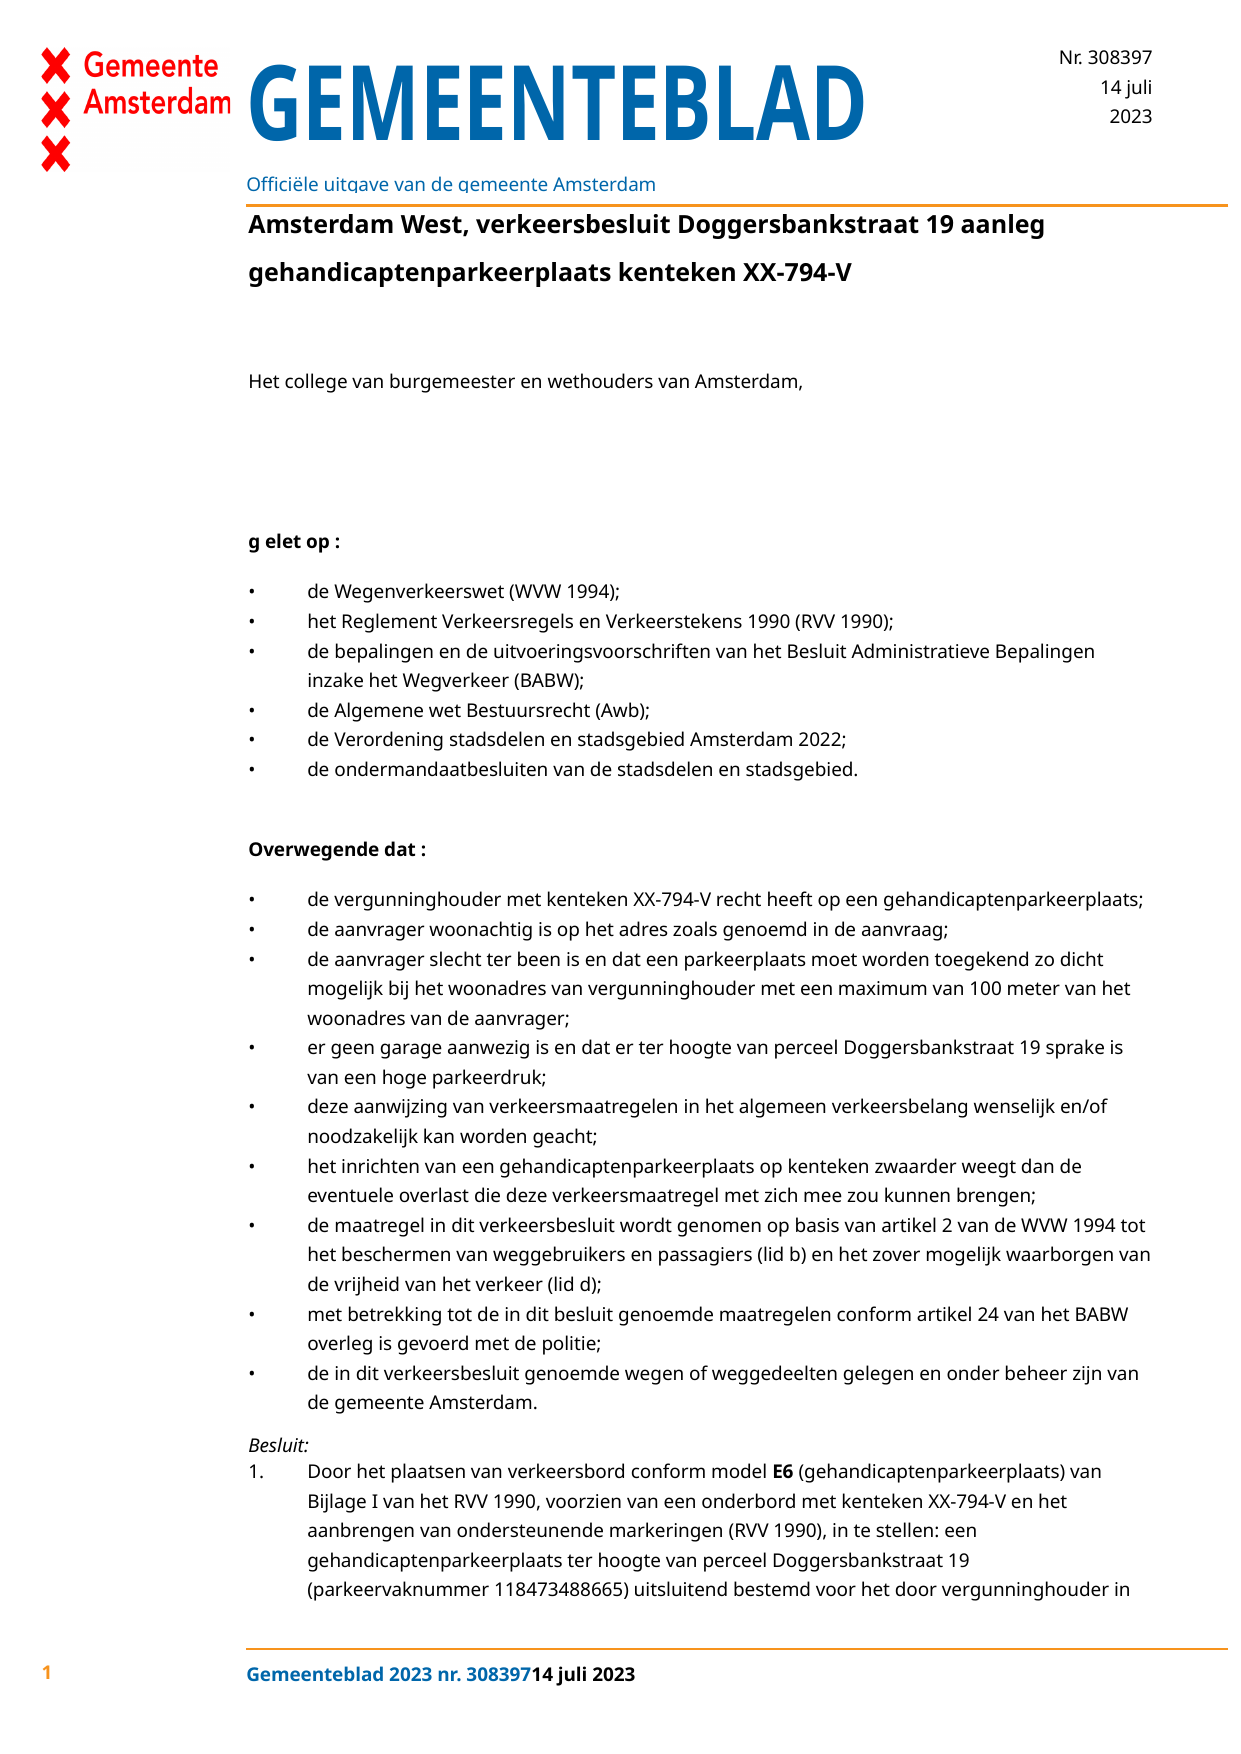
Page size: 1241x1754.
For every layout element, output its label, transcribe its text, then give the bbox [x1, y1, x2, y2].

list het inrichten van een gehandicaptenparkeerplaats op kenteken zwaarder weegt dan de eventuele overlast die deze verkeersmaatregel met zich mee zou kunnen brengen; [248, 1153, 1152, 1208]
list Door het plaatsen van verkeersbord conform model E6 (gehandicaptenparkeerplaats) van Bijlage I van het RVV 1990, voorzien van een onderbord met kenteken XX-794-V en het aanbrengen van ondersteunende markeringen (RVV 1990), in te stellen: een gehandicaptenparkeerplaats ter hoogte van perceel Doggersbankstraat 19 (parkeervaknummer 118473488665) uitsluitend bestemd voor het door vergunninghouder in [248, 1458, 1152, 1602]
list de Verordening stadsdelen en stadsgebied Amsterdam 2022; [248, 727, 1152, 752]
list de Algemene wet Bestuursrecht (Awb); [248, 697, 1152, 723]
text g elet op : [248, 528, 1152, 554]
list de in dit verkeersbesluit genoemde wegen of weggedeelten gelegen en onder beheer zijn van de gemeente Amsterdam. [248, 1360, 1152, 1415]
list er geen garage aanwezig is en dat er ter hoogte van perceel Doggersbankstraat 19 sprake is van een hoge parkeerdruk; [248, 1034, 1152, 1090]
list de Wegenverkeerswet (WVW 1994); [248, 579, 1152, 604]
text Overwegende dat : [248, 836, 1152, 862]
text Het college van burgemeester en wethouders van Amsterdam, [248, 368, 1152, 394]
list met betrekking tot de in dit besluit genoemde maatregelen conform artikel 24 van het BABW overleg is gevoerd met de politie; [248, 1301, 1152, 1356]
list de aanvrager woonachtig is op het adres zoals genoemd in de aanvraag; [248, 916, 1152, 942]
text Amsterdam West, verkeersbesluit Doggersbankstraat 19 aanleg gehandicaptenparkeerplaats kenteken XX-794-V [248, 207, 1152, 288]
list de vergunninghouder met kenteken XX-794-V recht heeft op een gehandicaptenparkeerplaats; [248, 887, 1152, 912]
list deze aanwijzing van verkeersmaatregelen in het algemeen verkeersbelang wenselijk en/of noodzakelijk kan worden geacht; [248, 1094, 1152, 1149]
picture [41, 47, 231, 172]
list de bepalingen en de uitvoeringsvoorschriften van het Besluit Administratieve Bepalingen inzake het Wegverkeer (BABW); [248, 638, 1152, 693]
text Besluit: [248, 1433, 1152, 1458]
list het Reglement Verkeersregels en Verkeerstekens 1990 (RVV 1990); [248, 608, 1152, 634]
list de aanvrager slecht ter been is en dat een parkeerplaats moet worden toegekend zo dicht mogelijk bij het woonadres van vergunninghouder met een maximum van 100 meter van het woonadres van de aanvrager; [248, 946, 1152, 1031]
list de maatregel in dit verkeersbesluit wordt genomen op basis van artikel 2 van de WVW 1994 tot het beschermen van weggebruikers en passagiers (lid b) en het zover mogelijk waarborgen van de vrijheid van het verkeer (lid d); [248, 1212, 1152, 1297]
list de ondermandaatbesluiten van de stadsdelen en stadsgebied. [248, 756, 1152, 782]
